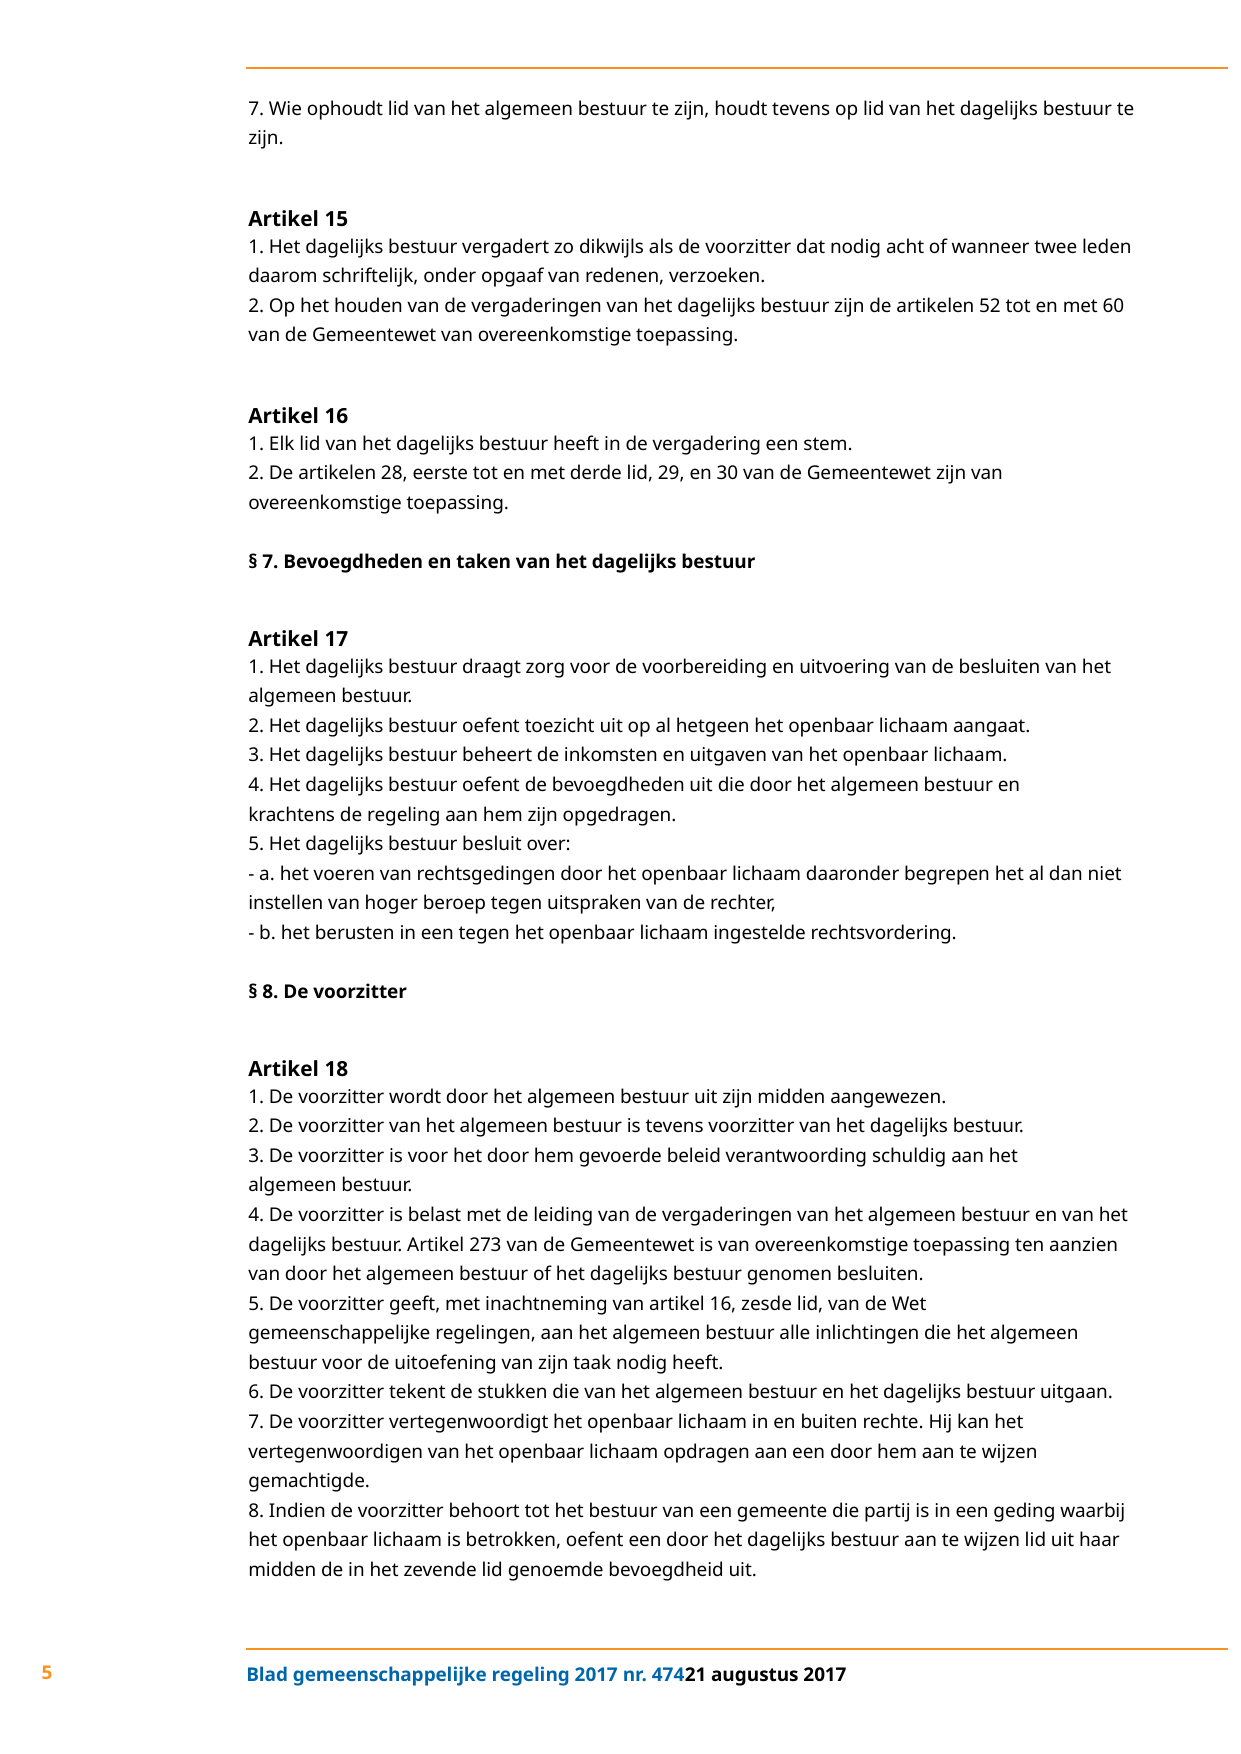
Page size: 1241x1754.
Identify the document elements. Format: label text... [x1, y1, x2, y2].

text Artikel 16 [248, 402, 1152, 430]
text 7. Wie ophoudt lid van het algemeen bestuur te zijn, houdt tevens op lid van het dagelijks bestuur te zijn. [248, 95, 1152, 150]
text 7. De voorzitter vertegenwoordigt het openbaar lichaam in en buiten rechte. Hij kan het [248, 1408, 1152, 1434]
text 2. De voorzitter van het algemeen bestuur is tevens voorzitter van het dagelijks bestuur. [248, 1112, 1152, 1138]
text 2. De artikelen 28, eerste tot en met derde lid, 29, en 30 van de Gemeentewet zijn van [248, 459, 1152, 485]
text 6. De voorzitter tekent de stukken die van het algemeen bestuur en het dagelijks bestuur uitgaan. [248, 1379, 1152, 1404]
text vertegenwoordigen van het openbaar lichaam opdragen aan een door hem aan te wijzen gemachtigde. [248, 1438, 1152, 1493]
text 1. Elk lid van het dagelijks bestuur heeft in de vergadering een stem. [248, 430, 1152, 456]
text gemeenschappelijke regelingen, aan het algemeen bestuur alle inlichtingen die het algemeen bestuur voor de uitoefening van zijn taak nodig heeft. [248, 1319, 1152, 1375]
text Artikel 15 [248, 204, 1152, 233]
text 8. Indien de voorzitter behoort tot het bestuur van een gemeente die partij is in een geding waarbij het openbaar lichaam is betrokken, oefent een door het dagelijks bestuur aan te wijzen lid uit haar midden de in het zevende lid genoemde bevoegdheid uit. [248, 1497, 1152, 1582]
text § 7. Bevoegdheden en taken van het dagelijks bestuur [248, 548, 1152, 574]
picture [41, 47, 231, 172]
text Artikel 18 [248, 1054, 1152, 1083]
text 1. Het dagelijks bestuur vergadert zo dikwijls als de voorzitter dat nodig acht of wanneer twee leden daarom schriftelijk, onder opgaaf van redenen, verzoeken. [248, 233, 1152, 288]
text 2. Op het houden van de vergaderingen van het dagelijks bestuur zijn de artikelen 52 tot en met 60 van de Gemeentewet van overeenkomstige toepassing. [248, 292, 1152, 347]
text 4. De voorzitter is belast met de leiding van de vergaderingen van het algemeen bestuur en van het dagelijks bestuur. Artikel 273 van de Gemeentewet is van overeenkomstige toepassing ten aanzien van door het algemeen bestuur of het dagelijks bestuur genomen besluiten. [248, 1201, 1152, 1286]
text 3. De voorzitter is voor het door hem gevoerde beleid verantwoording schuldig aan het [248, 1142, 1152, 1168]
text 5. Het dagelijks bestuur besluit over: [248, 830, 1152, 856]
text 2. Het dagelijks bestuur oefent toezicht uit op al hetgeen het openbaar lichaam aangaat. [248, 712, 1152, 738]
text overeenkomstige toepassing. [248, 489, 1152, 515]
text 1. De voorzitter wordt door het algemeen bestuur uit zijn midden aangewezen. [248, 1083, 1152, 1109]
text 4. Het dagelijks bestuur oefent de bevoegdheden uit die door het algemeen bestuur en [248, 771, 1152, 797]
text - b. het berusten in een tegen het openbaar lichaam ingestelde rechtsvordering. [248, 919, 1152, 945]
text § 8. De voorzitter [248, 978, 1152, 1004]
text algemeen bestuur. [248, 1172, 1152, 1197]
text Artikel 17 [248, 624, 1152, 653]
text - a. het voeren van rechtsgedingen door het openbaar lichaam daaronder begrepen het al dan niet instellen van hoger beroep tegen uitspraken van de rechter, [248, 860, 1152, 915]
text 1. Het dagelijks bestuur draagt zorg voor de voorbereiding en uitvoering van de besluiten van het algemeen bestuur. [248, 653, 1152, 708]
text krachtens de regeling aan hem zijn opgedragen. [248, 801, 1152, 827]
text 3. Het dagelijks bestuur beheert de inkomsten en uitgaven van het openbaar lichaam. [248, 742, 1152, 767]
text 5. De voorzitter geeft, met inachtneming van artikel 16, zesde lid, van de Wet [248, 1290, 1152, 1316]
